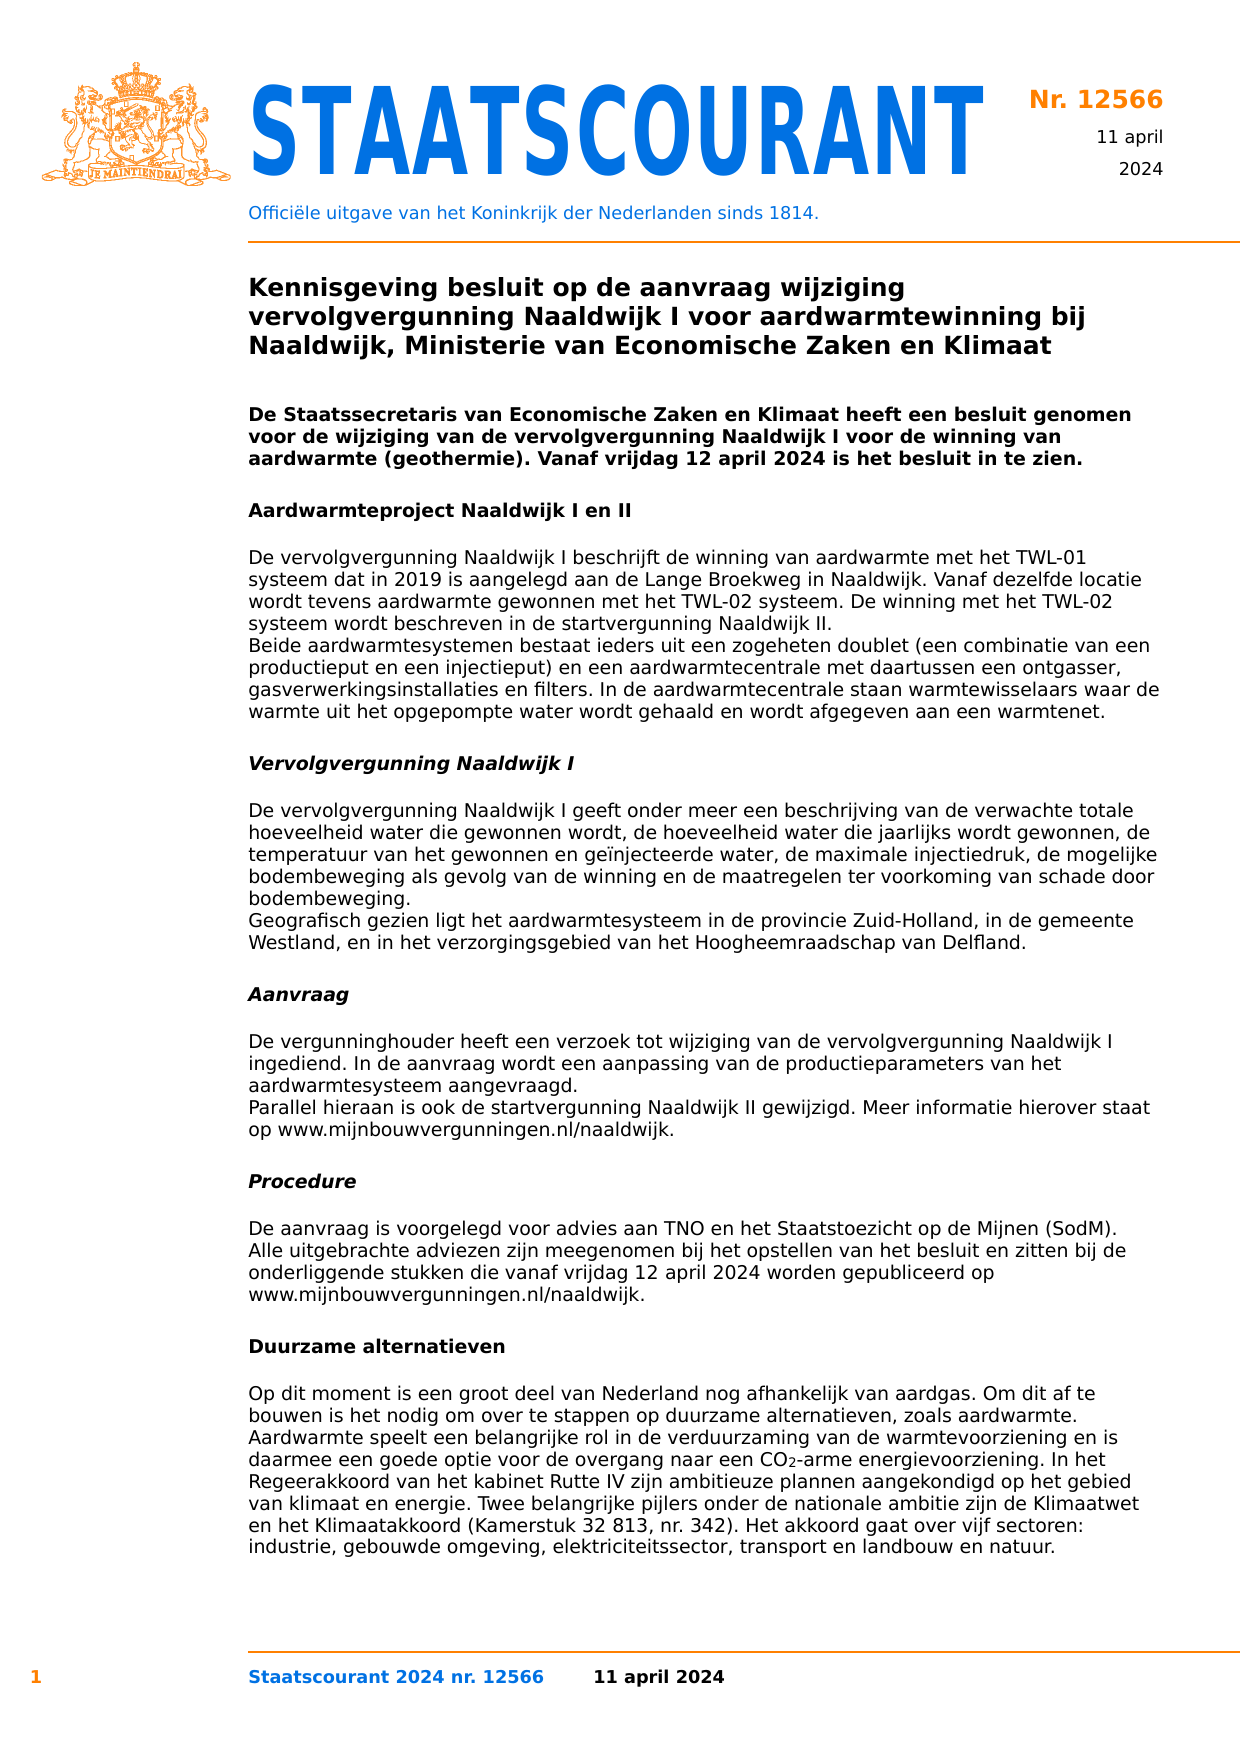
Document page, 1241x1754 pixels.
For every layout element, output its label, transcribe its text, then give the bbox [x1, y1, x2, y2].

subtitle Aardwarmteproject Naaldwijk I en II [248, 500, 1163, 522]
table_header [25, 62, 248, 241]
subtitle Aanvraag [248, 984, 1163, 1006]
text De vergunninghouder heeft een verzoek tot wijziging van de vervolgvergunning Naaldwijk I ingediend. In de aanvraag wordt een aanpassing van de productieparameters van het aardwarmtesysteem aangevraagd. [248, 1031, 1163, 1097]
table_cell 11 april [998, 121, 1240, 153]
table_cell Officiële uitgave van het Koninkrijk der Nederlanden sinds 1814. [248, 203, 1240, 241]
text Beide aardwarmtesystemen bestaat ieders uit een zogeheten doublet (een combinatie van een productieput en een injectieput) en een aardwarmtecentrale met daartussen een ontgasser, gasverwerkingsinstallaties en filters. In de aardwarmtecentrale staan warmtewisselaars waar de warmte uit het opgepompte water wordt gehaald en wordt afgegeven aan een warmtenet. [248, 635, 1163, 723]
text De Staatssecretaris van Economische Zaken en Klimaat heeft een besluit genomen voor de wijziging van de vervolgvergunning Naaldwijk I voor de winning van aardwarmte (geothermie). Vanaf vrijdag 12 april 2024 is het besluit in te zien. [248, 404, 1163, 470]
subtitle Duurzame alternatieven [248, 1336, 1163, 1358]
text Parallel hieraan is ook de startvergunning Naaldwijk II gewijzigd. Meer informatie hierover staat op www.mijnbouwvergunningen.nl/naaldwijk. [248, 1097, 1163, 1141]
subtitle Procedure [248, 1171, 1163, 1193]
text De vervolgvergunning Naaldwijk I geeft onder meer een beschrijving van de verwachte totale hoeveelheid water die gewonnen wordt, de hoeveelheid water die jaarlijks wordt gewonnen, de temperatuur van het gewonnen en geïnjecteerde water, de maximale injectiedruk, de mogelijke bodembeweging als gevolg van de winning en de maatregelen ter voorkoming van schade door bodembeweging. [248, 800, 1163, 910]
text Alle uitgebrachte adviezen zijn meegenomen bij het opstellen van het besluit en zitten bij de onderliggende stukken die vanaf vrijdag 12 april 2024 worden gepubliceerd op www.mijnbouwvergunningen.nl/naaldwijk. [248, 1240, 1163, 1306]
text De aanvraag is voorgelegd voor advies aan TNO en het Staatstoezicht op de Mijnen (SodM). [248, 1218, 1163, 1240]
picture [41, 62, 231, 186]
table_header Nr. 12566 [998, 62, 1240, 121]
text De vervolgvergunning Naaldwijk I beschrijft de winning van aardwarmte met het TWL-01 systeem dat in 2019 is aangelegd aan de Lange Broekweg in Naaldwijk. Vanaf dezelfde locatie wordt tevens aardwarmte gewonnen met het TWL-02 systeem. De winning met het TWL-02 systeem wordt beschreven in de startvergunning Naaldwijk II. [248, 547, 1163, 635]
text Geografisch gezien ligt het aardwarmtesysteem in de provincie Zuid-Holland, in de gemeente Westland, en in het verzorgingsgebied van het Hoogheemraadschap van Delfland. [248, 910, 1163, 954]
table_cell 2024 [998, 153, 1240, 203]
table_header STAATSCOURANT [248, 62, 998, 203]
subtitle Kennisgeving besluit op de aanvraag wijziging vervolgvergunning Naaldwijk I voor aardwarmtewinning bij Naaldwijk, Ministerie van Economische Zaken en Klimaat [248, 273, 1163, 361]
subtitle Vervolgvergunning Naaldwijk I [248, 753, 1163, 775]
text Op dit moment is een groot deel van Nederland nog afhankelijk van aardgas. Om dit af te bouwen is het nodig om over te stappen op duurzame alternatieven, zoals aardwarmte. Aardwarmte speelt een belangrijke rol in de verduurzaming van de warmtevoorziening en is daarmee een goede optie voor de overgang naar een CO2-arme energievoorziening. In het Regeerakkoord van het kabinet Rutte IV zijn ambitieuze plannen aangekondigd op het gebied van klimaat en energie. Twee belangrijke pijlers onder de nationale ambitie zijn de Klimaatwet en het Klimaatakkoord (Kamerstuk 32 813, nr. 342). Het akkoord gaat over vijf sectoren: industrie, gebouwde omgeving, elektriciteitssector, transport en landbouw en natuur. [248, 1383, 1163, 1558]
